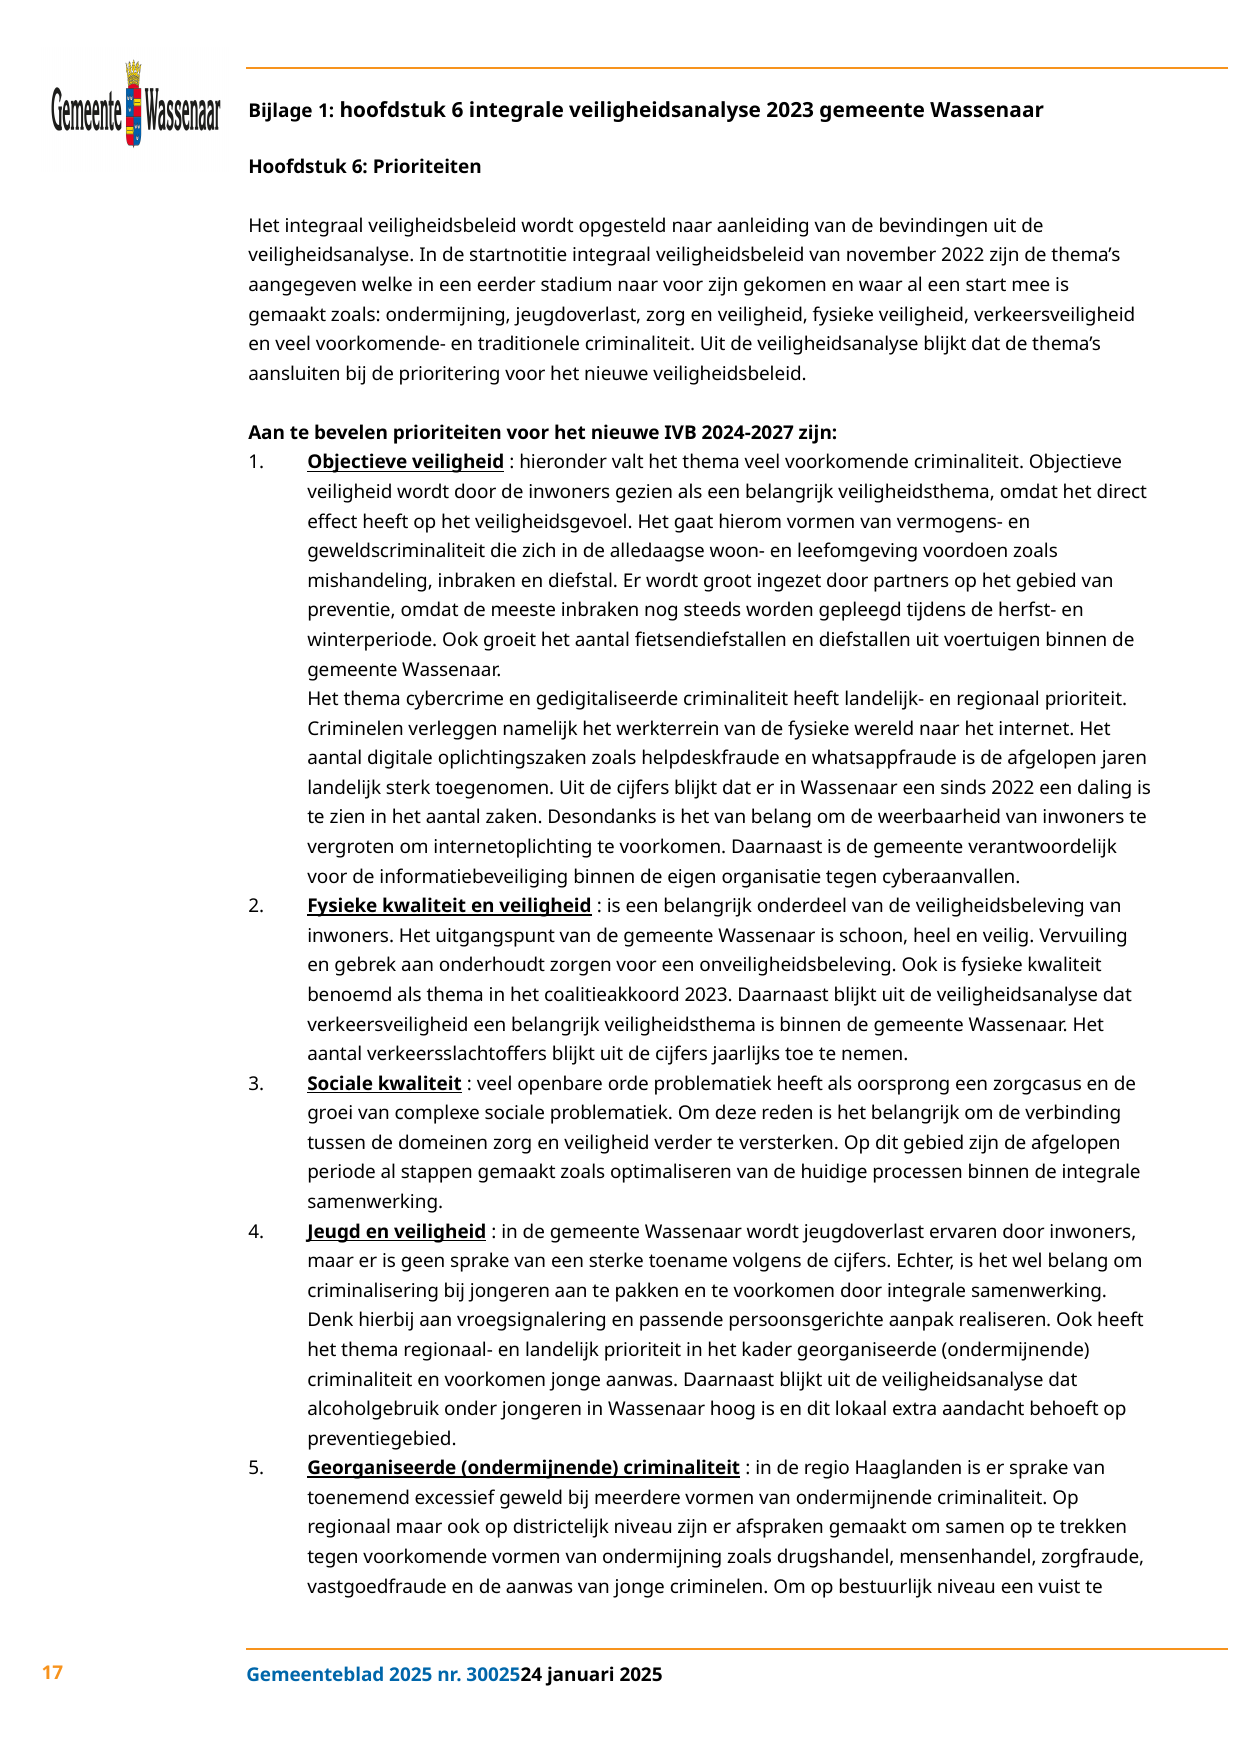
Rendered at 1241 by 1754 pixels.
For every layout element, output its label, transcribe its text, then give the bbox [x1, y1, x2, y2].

picture [41, 47, 231, 172]
list Sociale kwaliteit : veel openbare orde problematiek heeft als oorsprong een zorgcasus en de groei van complexe sociale problematiek. Om deze reden is het belangrijk om de verbinding tussen de domeinen zorg en veiligheid verder te versterken. Op dit gebied zijn de afgelopen periode al stappen gemaakt zoals optimaliseren van de huidige processen binnen de integrale samenwerking. [248, 1070, 1152, 1214]
text Het integraal veiligheidsbeleid wordt opgesteld naar aanleiding van de bevindingen uit de veiligheidsanalyse. In de startnotitie integraal veiligheidsbeleid van november 2022 zijn de thema’s aangegeven welke in een eerder stadium naar voor zijn gekomen en waar al een start mee is gemaakt zoals: ondermijning, jeugdoverlast, zorg en veiligheid, fysieke veiligheid, verkeersveiligheid en veel voorkomende- en traditionele criminaliteit. Uit de veiligheidsanalyse blijkt dat de thema’s aansluiten bij de prioritering voor het nieuwe veiligheidsbeleid. [248, 212, 1152, 386]
list Jeugd en veiligheid : in de gemeente Wassenaar wordt jeugdoverlast ervaren door inwoners, maar er is geen sprake van een sterke toename volgens de cijfers. Echter, is het wel belang om criminalisering bij jongeren aan te pakken en te voorkomen door integrale samenwerking. Denk hierbij aan vroegsignalering en passende persoonsgerichte aanpak realiseren. Ook heeft het thema regionaal- en landelijk prioriteit in het kader georganiseerde (ondermijnende) criminaliteit en voorkomen jonge aanwas. Daarnaast blijkt uit de veiligheidsanalyse dat alcoholgebruik onder jongeren in Wassenaar hoog is en dit lokaal extra aandacht behoeft op preventiegebied. [248, 1218, 1152, 1451]
text Bijlage 1: hoofdstuk 6 integrale veiligheidsanalyse 2023 gemeente Wassenaar [248, 95, 1152, 123]
list Het thema cybercrime en gedigitaliseerde criminaliteit heeft landelijk- en regionaal prioriteit. Criminelen verleggen namelijk het werkterrein van de fysieke wereld naar het internet. Het aantal digitale oplichtingszaken zoals helpdeskfraude en whatsappfraude is de afgelopen jaren landelijk sterk toegenomen. Uit de cijfers blijkt dat er in Wassenaar een sinds 2022 een daling is te zien in het aantal zaken. Desondanks is het van belang om de weerbaarheid van inwoners te vergroten om internetoplichting te voorkomen. Daarnaast is de gemeente verantwoordelijk voor de informatiebeveiliging binnen de eigen organisatie tegen cyberaanvallen. [248, 685, 1152, 889]
list Fysieke kwaliteit en veiligheid : is een belangrijk onderdeel van de veiligheidsbeleving van inwoners. Het uitgangspunt van de gemeente Wassenaar is schoon, heel en veilig. Vervuiling en gebrek aan onderhoudt zorgen voor een onveiligheidsbeleving. Ook is fysieke kwaliteit benoemd als thema in het coalitieakkoord 2023. Daarnaast blijkt uit de veiligheidsanalyse dat verkeersveiligheid een belangrijk veiligheidsthema is binnen de gemeente Wassenaar. Het aantal verkeersslachtoffers blijkt uit de cijfers jaarlijks toe te nemen. [248, 892, 1152, 1066]
list Objectieve veiligheid : hieronder valt het thema veel voorkomende criminaliteit. Objectieve veiligheid wordt door de inwoners gezien als een belangrijk veiligheidsthema, omdat het direct effect heeft op het veiligheidsgevoel. Het gaat hierom vormen van vermogens- en geweldscriminaliteit die zich in de alledaagse woon- en leefomgeving voordoen zoals mishandeling, inbraken en diefstal. Er wordt groot ingezet door partners op het gebied van preventie, omdat de meeste inbraken nog steeds worden gepleegd tijdens de herfst- en winterperiode. Ook groeit het aantal fietsendiefstallen en diefstallen uit voertuigen binnen de gemeente Wassenaar. [248, 449, 1152, 682]
list Georganiseerde (ondermijnende) criminaliteit : in de regio Haaglanden is er sprake van toenemend excessief geweld bij meerdere vormen van ondermijnende criminaliteit. Op regionaal maar ook op districtelijk niveau zijn er afspraken gemaakt om samen op te trekken tegen voorkomende vormen van ondermijning zoals drugshandel, mensenhandel, zorgfraude, vastgoedfraude en de aanwas van jonge criminelen. Om op bestuurlijk niveau een vuist te [248, 1454, 1152, 1599]
text Aan te bevelen prioriteiten voor het nieuwe IVB 2024-2027 zijn: [248, 419, 1152, 445]
text Hoofdstuk 6: Prioriteiten [248, 153, 1152, 179]
